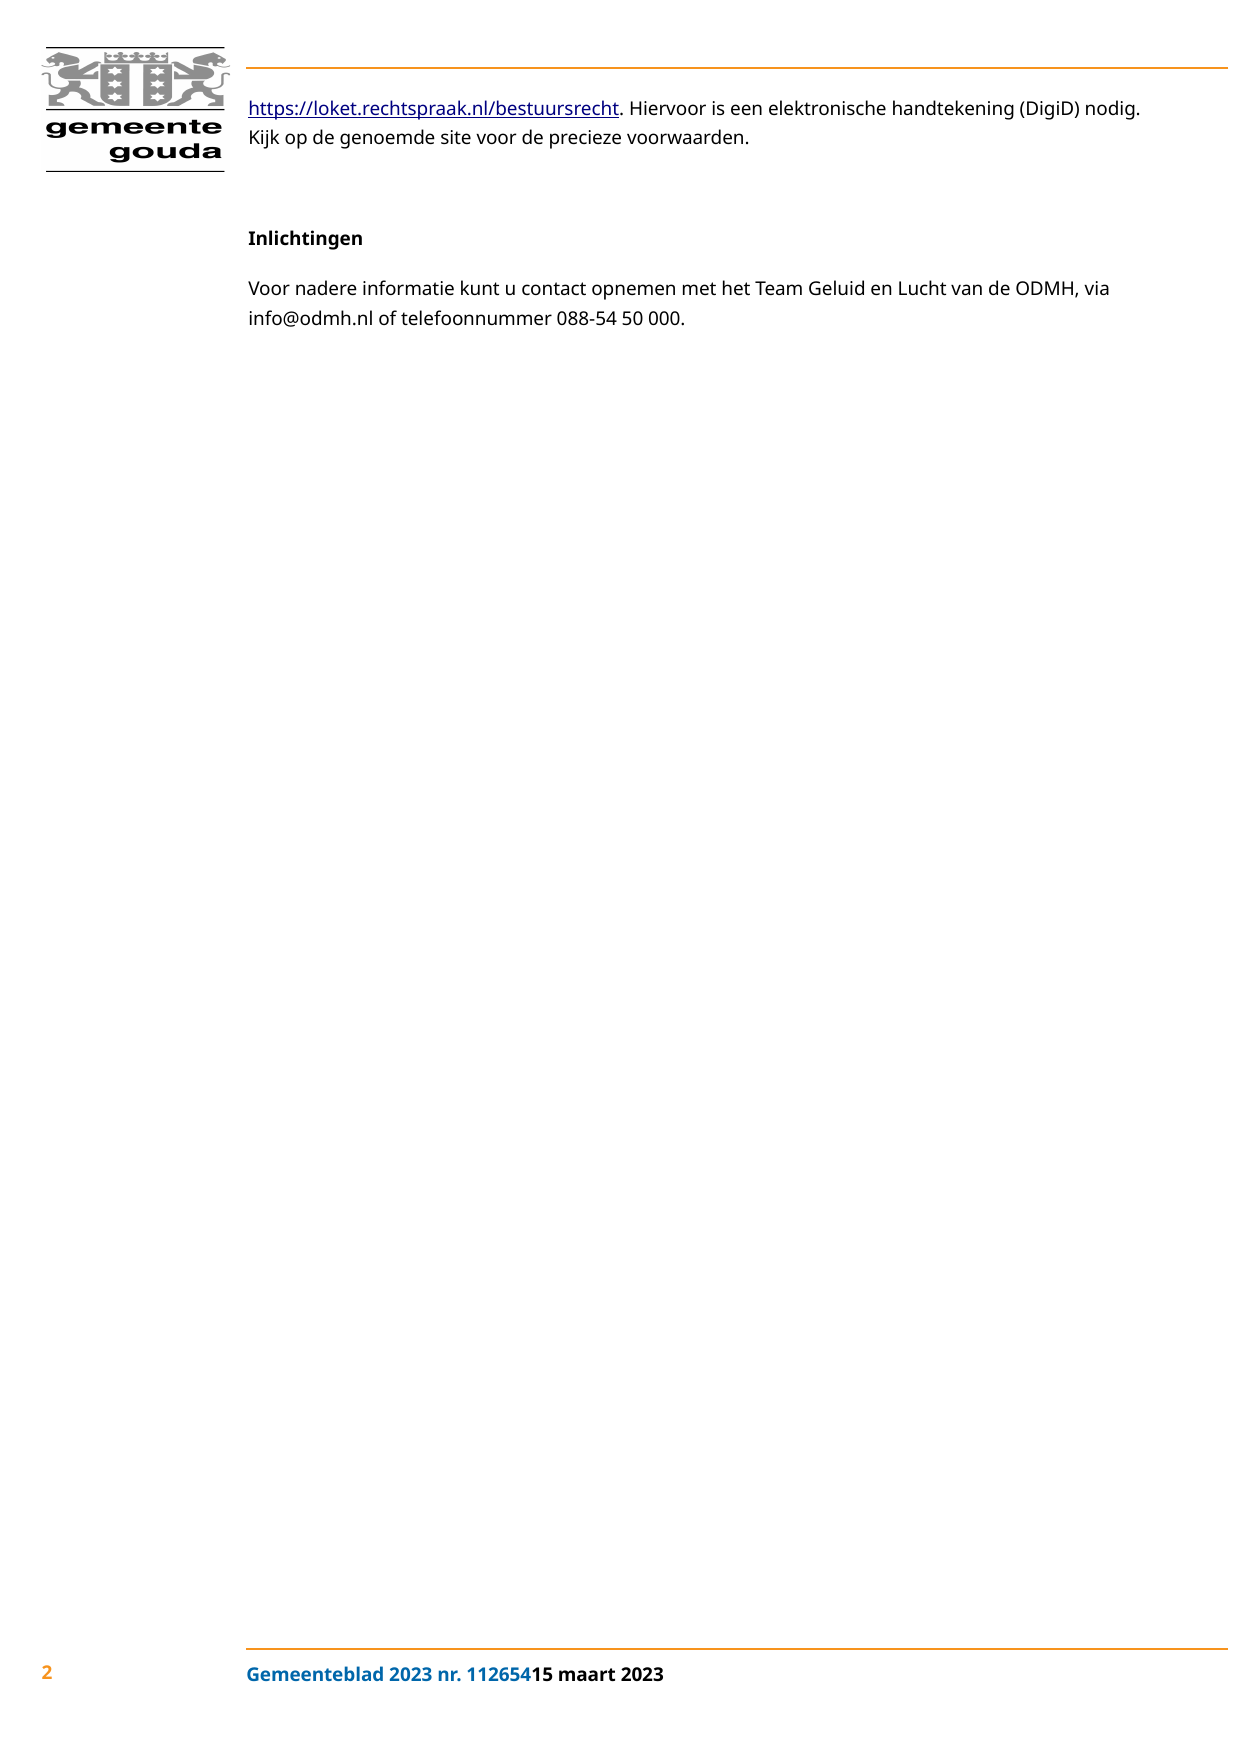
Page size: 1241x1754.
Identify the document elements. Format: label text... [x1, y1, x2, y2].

text Inlichtingen [248, 225, 1152, 251]
picture [41, 47, 231, 172]
text Voor nadere informatie kunt u contact opnemen met het Team Geluid en Lucht van de ODMH, via info@odmh.nl of telefoonnummer 088-54 50 000. [248, 276, 1152, 331]
text https://loket.rechtspraak.nl/bestuursrecht. Hiervoor is een elektronische handtekening (DigiD) nodig. Kijk op de genoemde site voor de precieze voorwaarden. [248, 95, 1152, 150]
